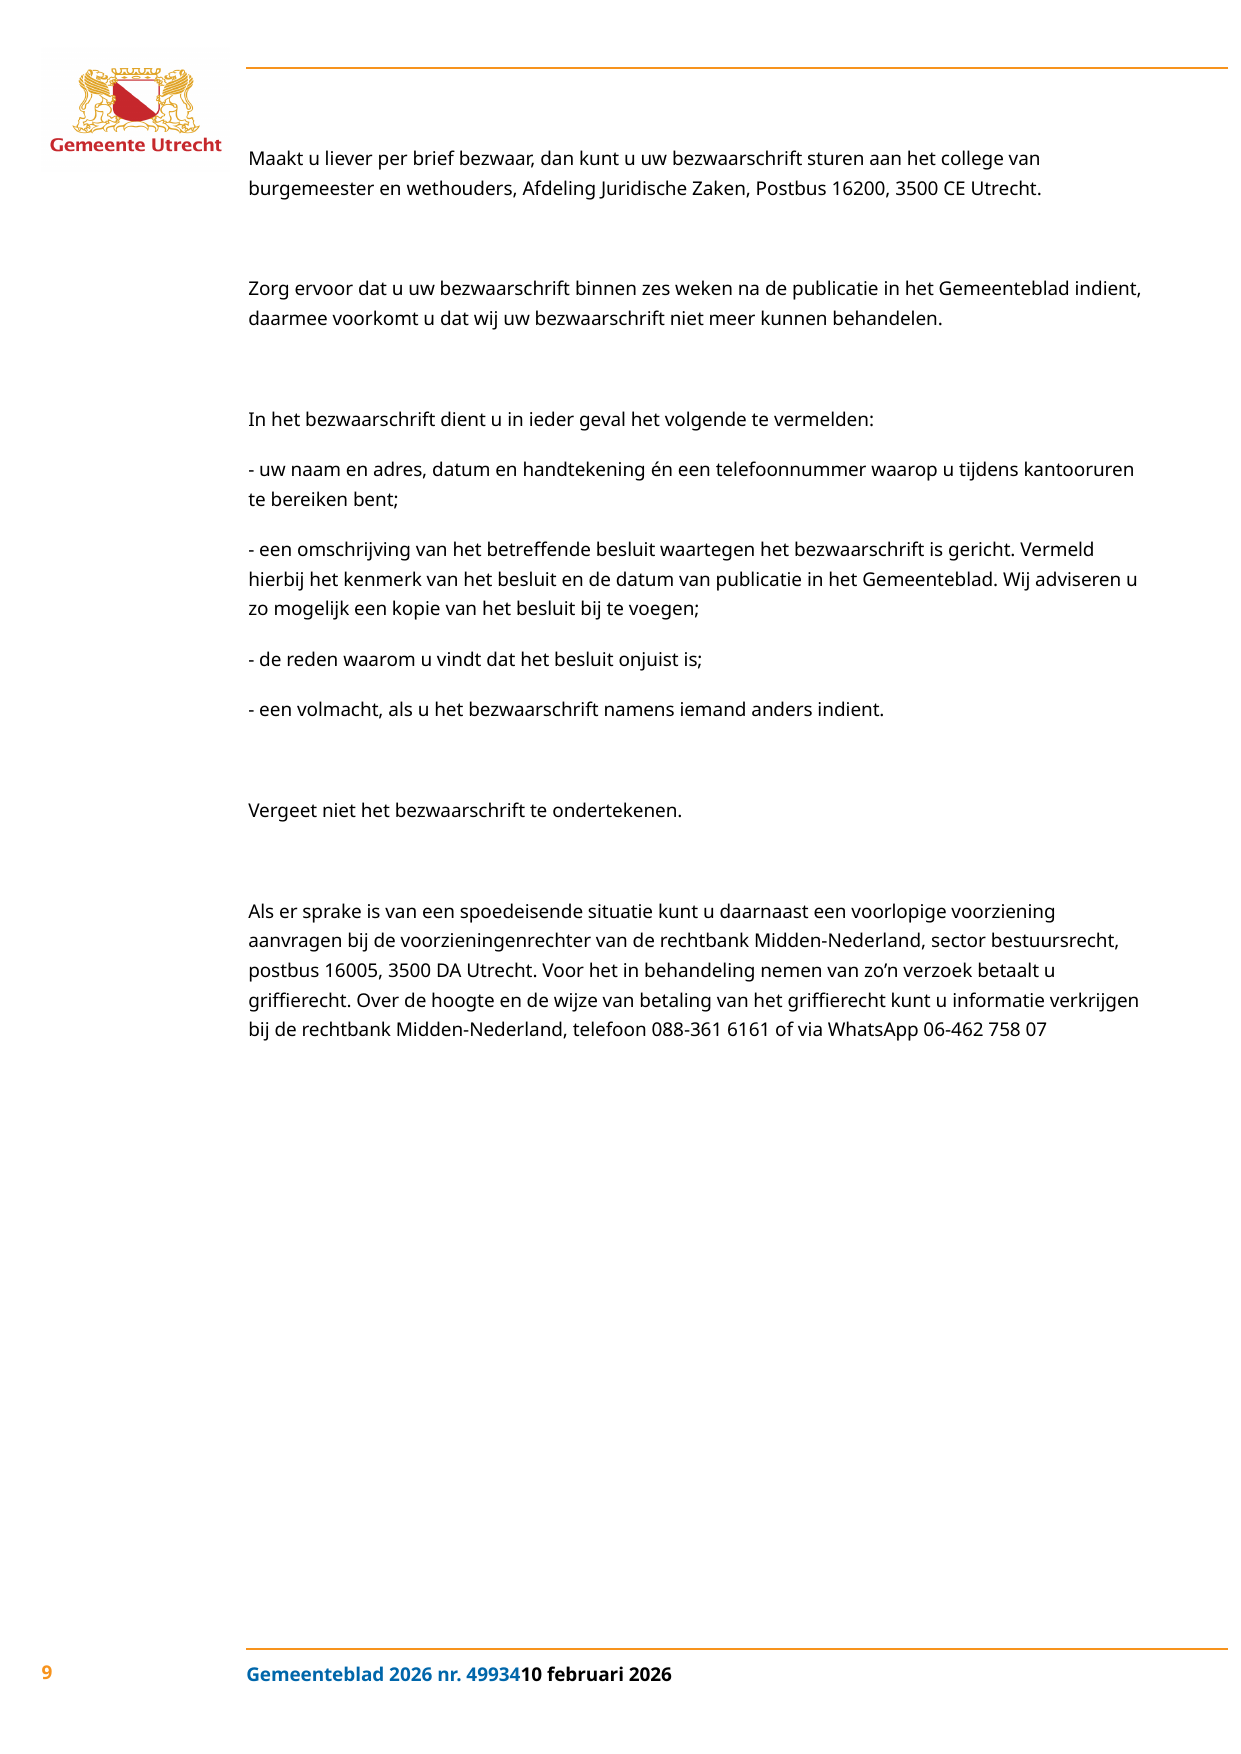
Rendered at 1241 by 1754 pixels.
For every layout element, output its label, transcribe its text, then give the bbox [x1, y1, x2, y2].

text - de reden waarom u vindt dat het besluit onjuist is; [248, 646, 1152, 672]
picture [41, 47, 231, 172]
text Als er sprake is van een spoedeisende situatie kunt u daarnaast een voorlopige voorziening aanvragen bij de voorzieningenrechter van de rechtbank Midden-Nederland, sector bestuursrecht, postbus 16005, 3500 DA Utrecht. Voor het in behandeling nemen van zo’n verzoek betaalt u griffierecht. Over de hoogte en de wijze van betaling van het griffierecht kunt u informatie verkrijgen bij de rechtbank Midden-Nederland, telefoon 088-361 6161 of via WhatsApp 06-462 758 07 [248, 898, 1152, 1042]
text - een omschrijving van het betreffende besluit waartegen het bezwaarschrift is gericht. Vermeld hierbij het kenmerk van het besluit en de datum van publicatie in het Gemeenteblad. Wij adviseren u zo mogelijk een kopie van het besluit bij te voegen; [248, 536, 1152, 621]
text Maakt u liever per brief bezwaar, dan kunt u uw bezwaarschrift sturen aan het college van burgemeester en wethouders, Afdeling Juridische Zaken, Postbus 16200, 3500 CE Utrecht. [248, 145, 1152, 201]
text - uw naam en adres, datum en handtekening én een telefoonnummer waarop u tijdens kantooruren te bereiken bent; [248, 456, 1152, 512]
text Vergeet niet het bezwaarschrift te ondertekenen. [248, 797, 1152, 823]
text - een volmacht, als u het bezwaarschrift namens iemand anders indient. [248, 696, 1152, 722]
text In het bezwaarschrift dient u in ieder geval het volgende te vermelden: [248, 406, 1152, 432]
text Zorg ervoor dat u uw bezwaarschrift binnen zes weken na de publicatie in het Gemeenteblad indient, daarmee voorkomt u dat wij uw bezwaarschrift niet meer kunnen behandelen. [248, 276, 1152, 331]
